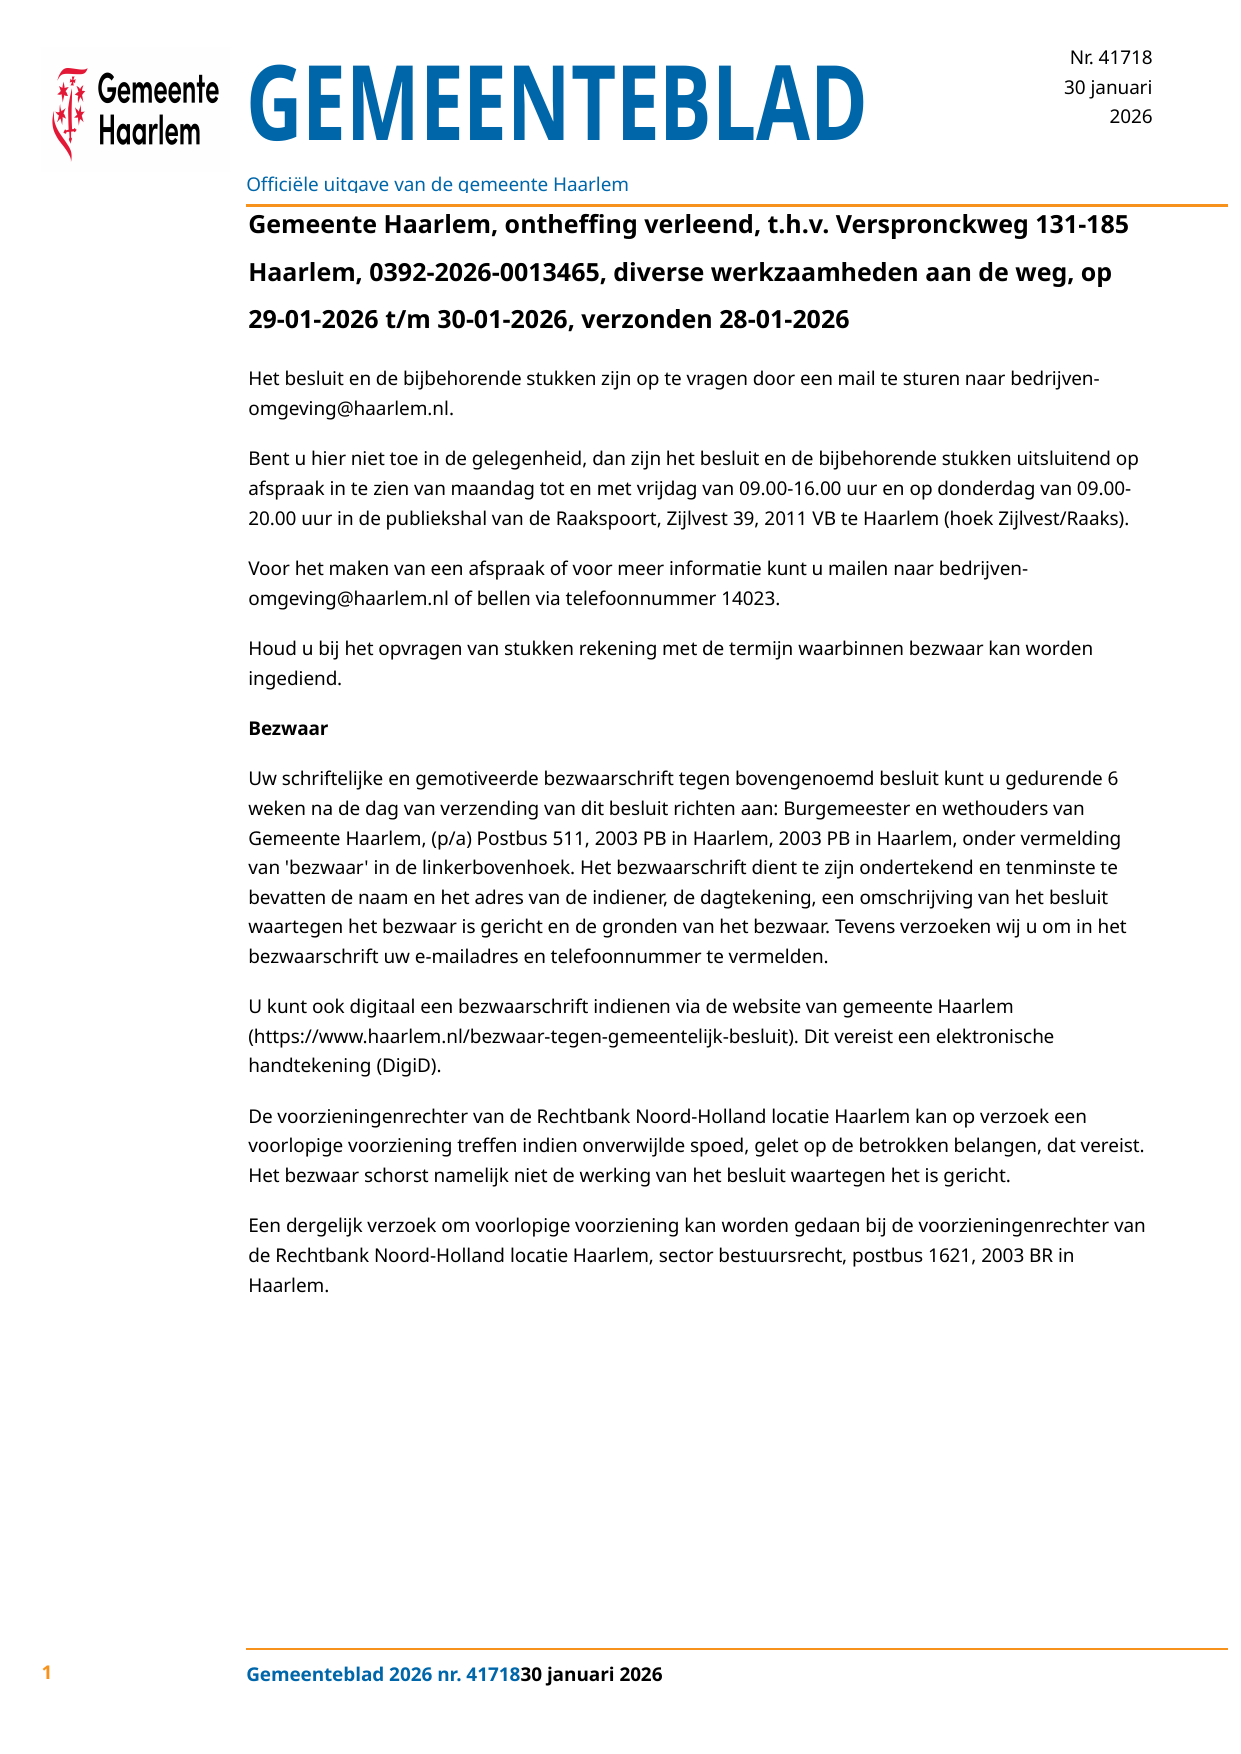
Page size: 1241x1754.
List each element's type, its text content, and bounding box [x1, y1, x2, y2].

text Het besluit en de bijbehorende stukken zijn op te vragen door een mail te sturen naar bedrijven-omgeving@haarlem.nl. [248, 366, 1152, 421]
text Bezwaar [248, 715, 1152, 741]
picture [41, 47, 231, 172]
text De voorzieningenrechter van de Rechtbank Noord-Holland locatie Haarlem kan op verzoek een voorlopige voorziening treffen indien onverwijlde spoed, gelet op de betrokken belangen, dat vereist. Het bezwaar schorst namelijk niet de werking van het besluit waartegen het is gericht. [248, 1103, 1152, 1188]
text U kunt ook digitaal een bezwaarschrift indienen via de website van gemeente Haarlem (https://www.haarlem.nl/bezwaar-tegen-gemeentelijk-besluit). Dit vereist een elektronische handtekening (DigiD). [248, 993, 1152, 1078]
text Gemeente Haarlem, ontheffing verleend, t.h.v. Verspronckweg 131-185 Haarlem, 0392-2026-0013465, diverse werkzaamheden aan de weg, op 29-01-2026 t/m 30-01-2026, verzonden 28-01-2026 [248, 207, 1152, 336]
text Bent u hier niet toe in de gelegenheid, dan zijn het besluit en de bijbehorende stukken uitsluitend op afspraak in te zien van maandag tot en met vrijdag van 09.00-16.00 uur en op donderdag van 09.00-20.00 uur in de publiekshal van de Raakspoort, Zijlvest 39, 2011 VB te Haarlem (hoek Zijlvest/Raaks). [248, 446, 1152, 530]
text Uw schriftelijke en gemotiveerde bezwaarschrift tegen bovengenoemd besluit kunt u gedurende 6 weken na de dag van verzending van dit besluit richten aan: Burgemeester en wethouders van Gemeente Haarlem, (p/a) Postbus 511, 2003 PB in Haarlem, 2003 PB in Haarlem, onder vermelding van 'bezwaar' in de linkerbovenhoek. Het bezwaarschrift dient te zijn ondertekend en tenminste te bevatten de naam en het adres van de indiener, de dagtekening, een omschrijving van het besluit waartegen het bezwaar is gericht en de gronden van het bezwaar. Tevens verzoeken wij u om in het bezwaarschrift uw e-mailadres en telefoonnummer te vermelden. [248, 766, 1152, 969]
text Een dergelijk verzoek om voorlopige voorziening kan worden gedaan bij de voorzieningenrechter van de Rechtbank Noord-Holland locatie Haarlem, sector bestuursrecht, postbus 1621, 2003 BR in Haarlem. [248, 1213, 1152, 1297]
text Houd u bij het opvragen van stukken rekening met de termijn waarbinnen bezwaar kan worden ingediend. [248, 635, 1152, 690]
text Voor het maken van een afspraak of voor meer informatie kunt u mailen naar bedrijven-omgeving@haarlem.nl of bellen via telefoonnummer 14023. [248, 555, 1152, 610]
